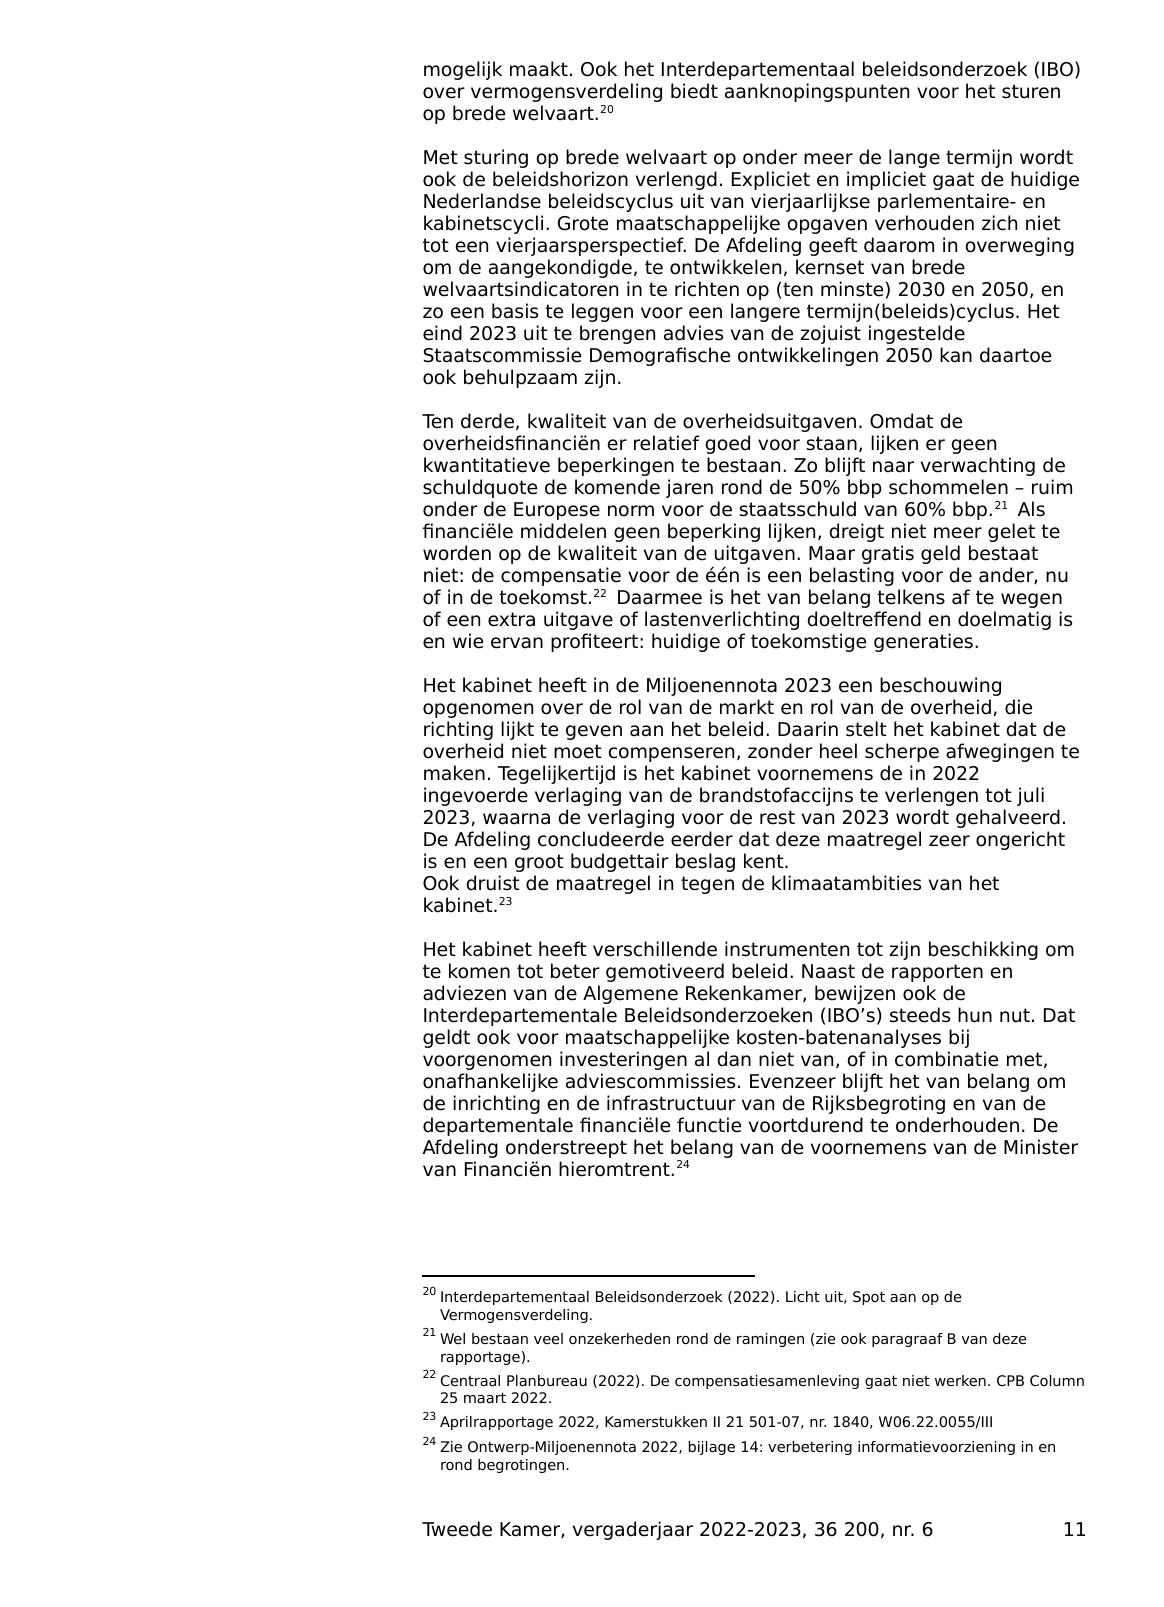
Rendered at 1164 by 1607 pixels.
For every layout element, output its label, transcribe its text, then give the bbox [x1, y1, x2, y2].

text mogelijk maakt. Ook het Interdepartementaal beleidsonderzoek (IBO) over vermogensverdeling biedt aanknopingspunten voor het sturen op brede welvaart. [422, 59, 1087, 125]
text Aprilrapportage 2022, Kamerstukken II 21 501-07, nr. 1840, W06.22.0055/III [422, 1410, 1087, 1432]
text Het kabinet heeft verschillende instrumenten tot zijn beschikking om te komen tot beter gemotiveerd beleid. Naast de rapporten en adviezen van de Algemene Rekenkamer, bewijzen ook de Interdepartementale Beleidsonderzoeken (IBO’s) steeds hun nut. Dat geldt ook voor maatschappelijke kosten-batenanalyses bij voorgenomen investeringen al dan niet van, of in combinatie met, onafhankelijke adviescommissies. Evenzeer blijft het van belang om de inrichting en de infrastructuur van de Rijksbegroting en van de departementale financiële functie voortdurend te onderhouden. De Afdeling onderstreept het belang van de voornemens van de Minister van Financiën hieromtrent. [422, 939, 1087, 1181]
text Met sturing op brede welvaart op onder meer de lange termijn wordt ook de beleidshorizon verlengd. Expliciet en impliciet gaat de huidige Nederlandse beleidscyclus uit van vierjaarlijkse parlementaire- en kabinetscycli. Grote maatschappelijke opgaven verhouden zich niet tot een vierjaarsperspectief. De Afdeling geeft daarom in overweging om de aangekondigde, te ontwikkelen, kernset van brede welvaartsindicatoren in te richten op (ten minste) 2030 en 2050, en zo een basis te leggen voor een langere termijn(beleids)cyclus. Het eind 2023 uit te brengen advies van de zojuist ingestelde Staatscommissie Demografische ontwikkelingen 2050 kan daartoe ook behulpzaam zijn. [422, 147, 1087, 389]
text Interdepartementaal Beleidsonderzoek (2022). Licht uit, Spot aan op de Vermogensverdeling. [422, 1285, 1087, 1324]
text Centraal Planbureau (2022). De compensatiesamenleving gaat niet werken. CPB Column 25 maart 2022. [422, 1368, 1087, 1407]
text Ten derde, kwaliteit van de overheidsuitgaven. Omdat de overheidsfinanciën er relatief goed voor staan, lijken er geen kwantitatieve beperkingen te bestaan. Zo blijft naar verwachting de schuldquote de komende jaren rond de 50% bbp schommelen – ruim onder de Europese norm voor de staatsschuld van 60% bbp. Als financiële middelen geen beperking lijken, dreigt niet meer gelet te worden op de kwaliteit van de uitgaven. Maar gratis geld bestaat niet: de compensatie voor de één is een belasting voor de ander, nu of in de toekomst. Daarmee is het van belang telkens af te wegen of een extra uitgave of lastenverlichting doeltreffend en doelmatig is en wie ervan profiteert: huidige of toekomstige generaties. [422, 411, 1087, 653]
text Wel bestaan veel onzekerheden rond de ramingen (zie ook paragraaf B van deze rapportage). [422, 1327, 1087, 1366]
text Ook druist de maatregel in tegen de klimaatambities van het kabinet. [422, 873, 1087, 917]
text Het kabinet heeft in de Miljoenennota 2023 een beschouwing opgenomen over de rol van de markt en rol van de overheid, die richting lijkt te geven aan het beleid. Daarin stelt het kabinet dat de overheid niet moet compenseren, zonder heel scherpe afwegingen te maken. Tegelijkertijd is het kabinet voornemens de in 2022 ingevoerde verlaging van de brandstofaccijns te verlengen tot juli 2023, waarna de verlaging voor de rest van 2023 wordt gehalveerd. De Afdeling concludeerde eerder dat deze maatregel zeer ongericht is en een groot budgettair beslag kent. [422, 675, 1087, 873]
text Zie Ontwerp-Miljoenennota 2022, bijlage 14: verbetering informatievoorziening in en rond begrotingen. [422, 1435, 1087, 1474]
